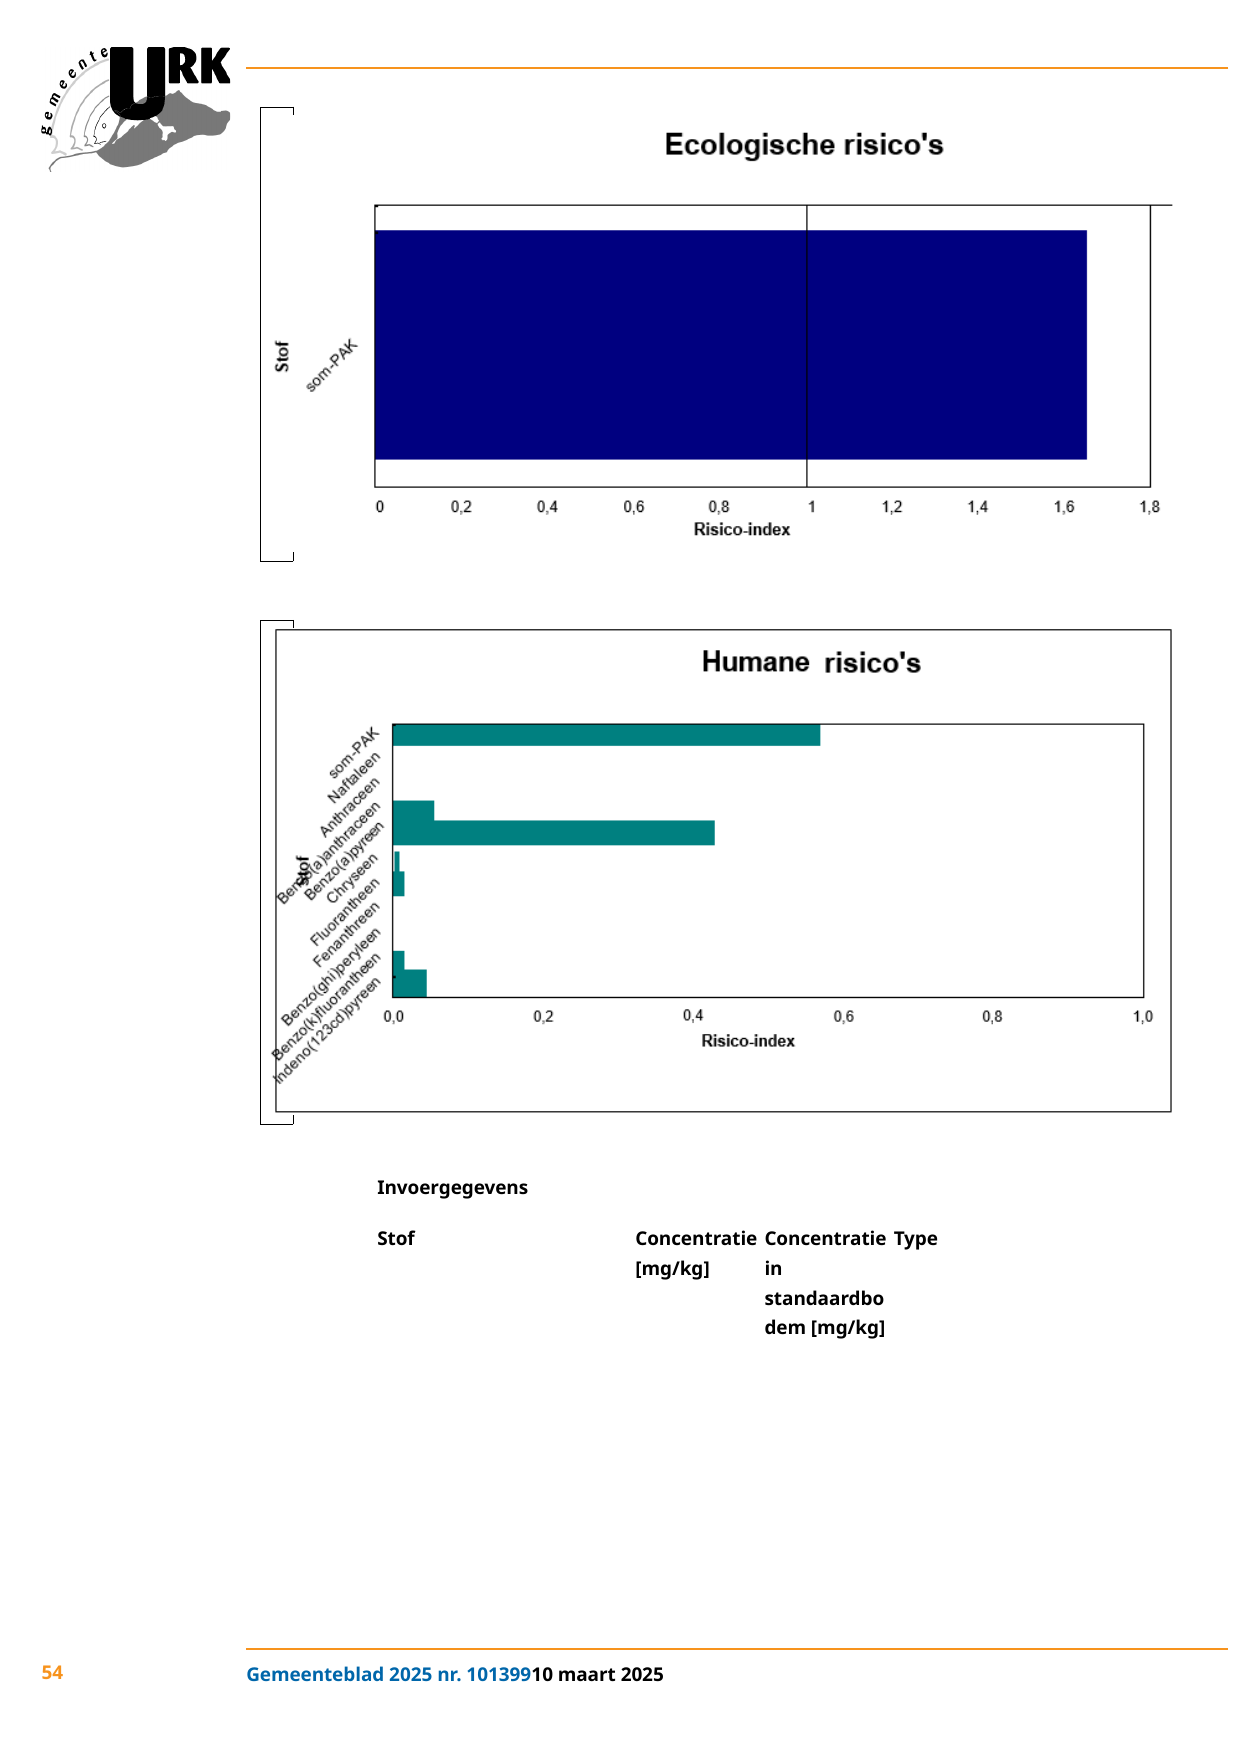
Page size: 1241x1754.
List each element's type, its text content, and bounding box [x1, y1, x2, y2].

picture [268, 115, 1173, 552]
table_cell [261, 108, 293, 561]
table_cell [261, 621, 293, 1124]
table_cell [1023, 1226, 1152, 1340]
table_cell [248, 95, 1152, 578]
table_cell Type [894, 1226, 1022, 1340]
table_cell Concentratie [mg/kg] [635, 1226, 764, 1340]
table_cell [248, 1200, 1152, 1226]
table_header [248, 1174, 377, 1200]
table_header Invoergegevens [377, 1174, 1152, 1200]
table_cell [248, 578, 1152, 1141]
picture [268, 628, 1173, 1115]
table_cell Stof [377, 1226, 635, 1340]
table_cell [248, 1226, 377, 1340]
picture [41, 47, 231, 172]
table_cell Concentratie in standaardbodem [mg/kg] [764, 1226, 893, 1340]
